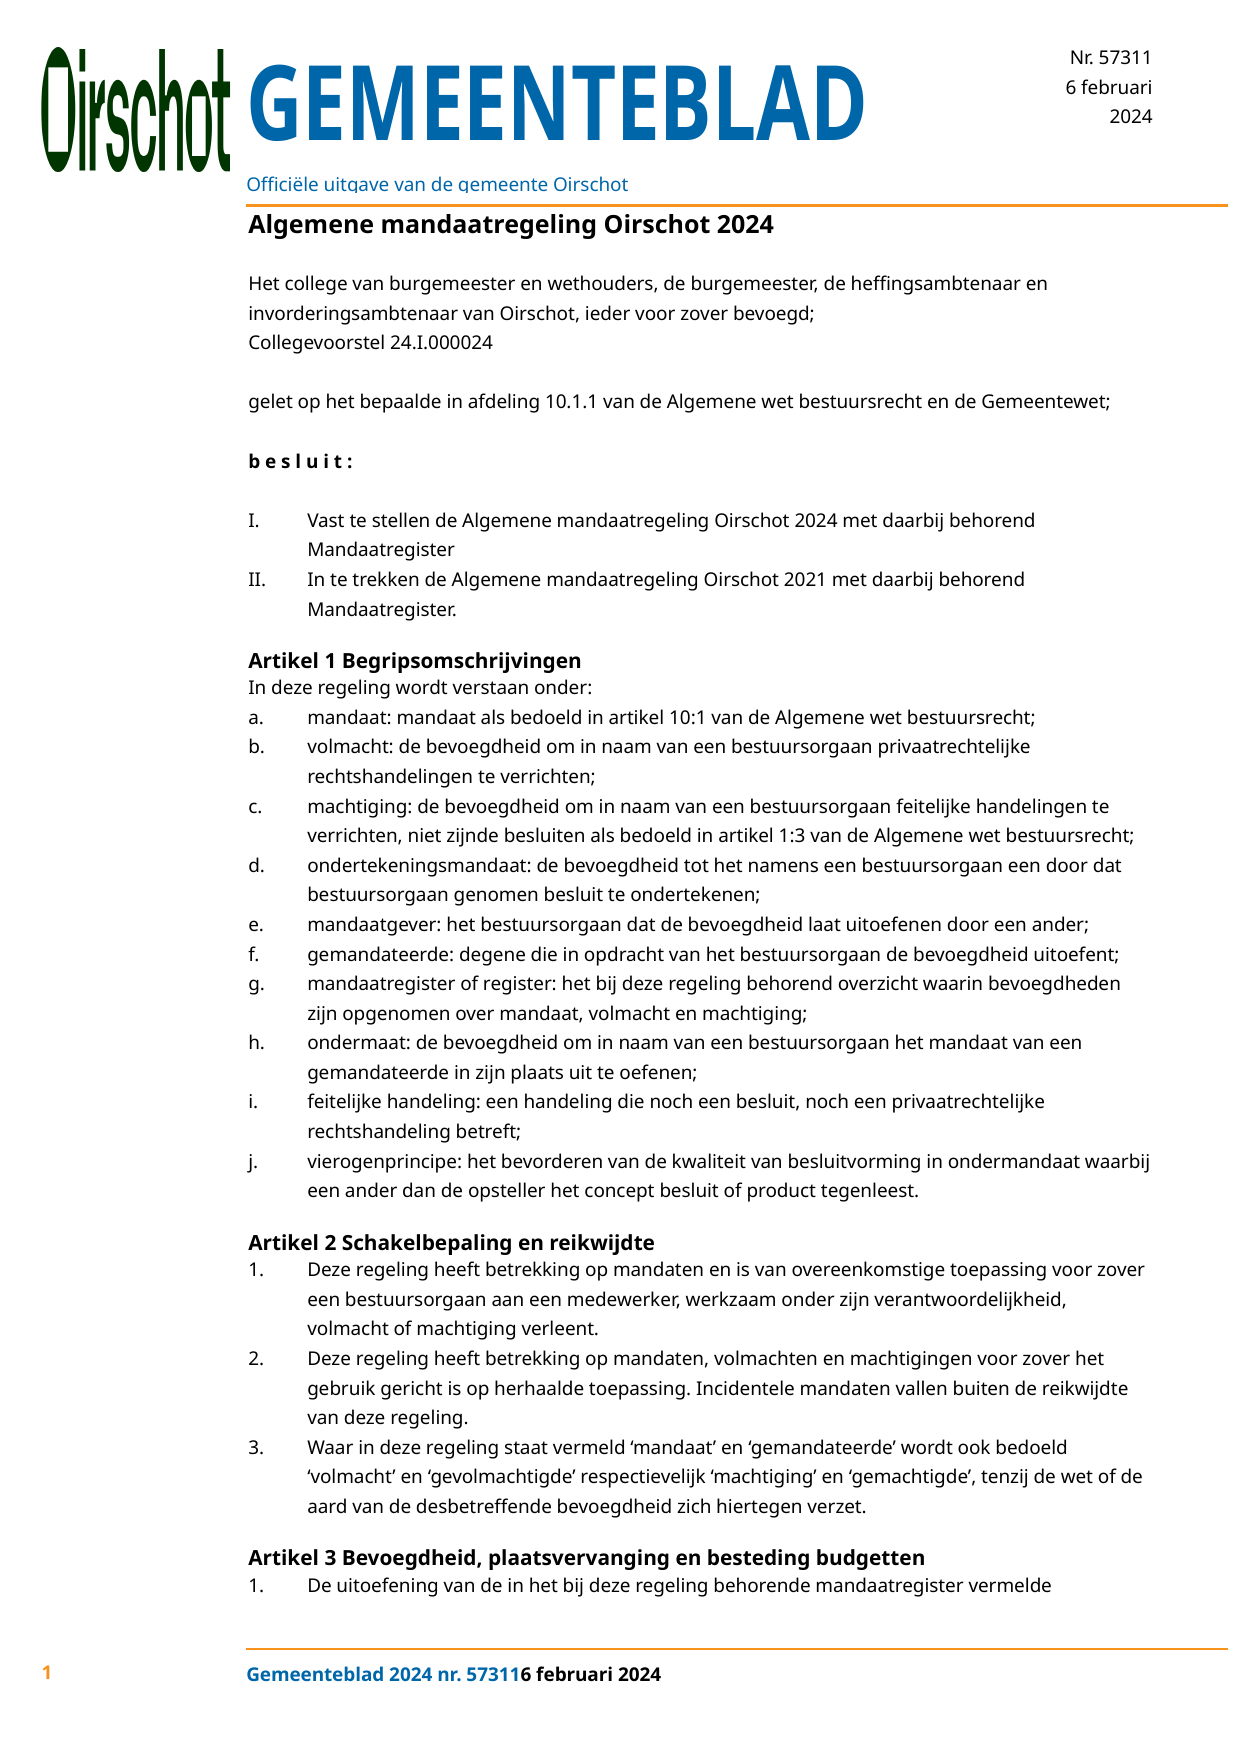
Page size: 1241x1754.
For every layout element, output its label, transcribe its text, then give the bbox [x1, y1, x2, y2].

text Artikel 2 Schakelbepaling en reikwijdte [248, 1228, 1152, 1256]
text Artikel 1 Begripsomschrijvingen [248, 646, 1152, 674]
text Algemene mandaatregeling Oirschot 2024 [248, 207, 1152, 241]
list vierogenprincipe: het bevorderen van de kwaliteit van besluitvorming in ondermandaat waarbij een ander dan de opsteller het concept besluit of product tegenleest. [248, 1148, 1152, 1203]
text In deze regeling wordt verstaan onder: [248, 674, 1152, 700]
list volmacht: de bevoegdheid om in naam van een bestuursorgaan privaatrechtelijke rechtshandelingen te verrichten; [248, 734, 1152, 789]
text Het college van burgemeester en wethouders, de burgemeester, de heffingsambtenaar en invorderingsambtenaar van Oirschot, ieder voor zover bevoegd; [248, 270, 1152, 326]
list De uitoefening van de in het bij deze regeling behorende mandaatregister vermelde [248, 1572, 1152, 1598]
text Artikel 3 Bevoegdheid, plaatsvervanging en besteding budgetten [248, 1543, 1152, 1572]
list feitelijke handeling: een handeling die noch een besluit, noch een privaatrechtelijke rechtshandeling betreft; [248, 1089, 1152, 1144]
text Collegevoorstel 24.I.000024 [248, 329, 1152, 355]
list mandaatgever: het bestuursorgaan dat de bevoegdheid laat uitoefenen door een ander; [248, 911, 1152, 937]
list In te trekken de Algemene mandaatregeling Oirschot 2021 met daarbij behorend Mandaatregister. [248, 566, 1152, 621]
list gemandateerde: degene die in opdracht van het bestuursorgaan de bevoegdheid uitoefent; [248, 941, 1152, 967]
list mandaatregister of register: het bij deze regeling behorend overzicht waarin bevoegdheden zijn opgenomen over mandaat, volmacht en machtiging; [248, 970, 1152, 1026]
list ondertekeningsmandaat: de bevoegdheid tot het namens een bestuursorgaan een door dat bestuursorgaan genomen besluit te ondertekenen; [248, 852, 1152, 907]
list ondermaat: de bevoegdheid om in naam van een bestuursorgaan het mandaat van een gemandateerde in zijn plaats uit te oefenen; [248, 1029, 1152, 1085]
picture [41, 47, 231, 172]
list Deze regeling heeft betrekking op mandaten, volmachten en machtigingen voor zover het gebruik gericht is op herhaalde toepassing. Incidentele mandaten vallen buiten de reikwijdte van deze regeling. [248, 1345, 1152, 1430]
list machtiging: de bevoegdheid om in naam van een bestuursorgaan feitelijke handelingen te verrichten, niet zijnde besluiten als bedoeld in artikel 1:3 van de Algemene wet bestuursrecht; [248, 793, 1152, 848]
list mandaat: mandaat als bedoeld in artikel 10:1 van de Algemene wet bestuursrecht; [248, 704, 1152, 730]
list Waar in deze regeling staat vermeld ‘mandaat’ en ‘gemandateerde’ wordt ook bedoeld ‘volmacht’ en ‘gevolmachtigde’ respectievelijk ‘machtiging’ en ‘gemachtigde’, tenzij de wet of de aard van de desbetreffende bevoegdheid zich hiertegen verzet. [248, 1434, 1152, 1519]
list Vast te stellen de Algemene mandaatregeling Oirschot 2024 met daarbij behorend Mandaatregister [248, 507, 1152, 562]
text b e s l u i t : [248, 448, 1152, 473]
text gelet op het bepaalde in afdeling 10.1.1 van de Algemene wet bestuursrecht en de Gemeentewet; [248, 389, 1152, 414]
list Deze regeling heeft betrekking op mandaten en is van overeenkomstige toepassing voor zover een bestuursorgaan aan een medewerker, werkzaam onder zijn verantwoordelijkheid, volmacht of machtiging verleent. [248, 1256, 1152, 1341]
